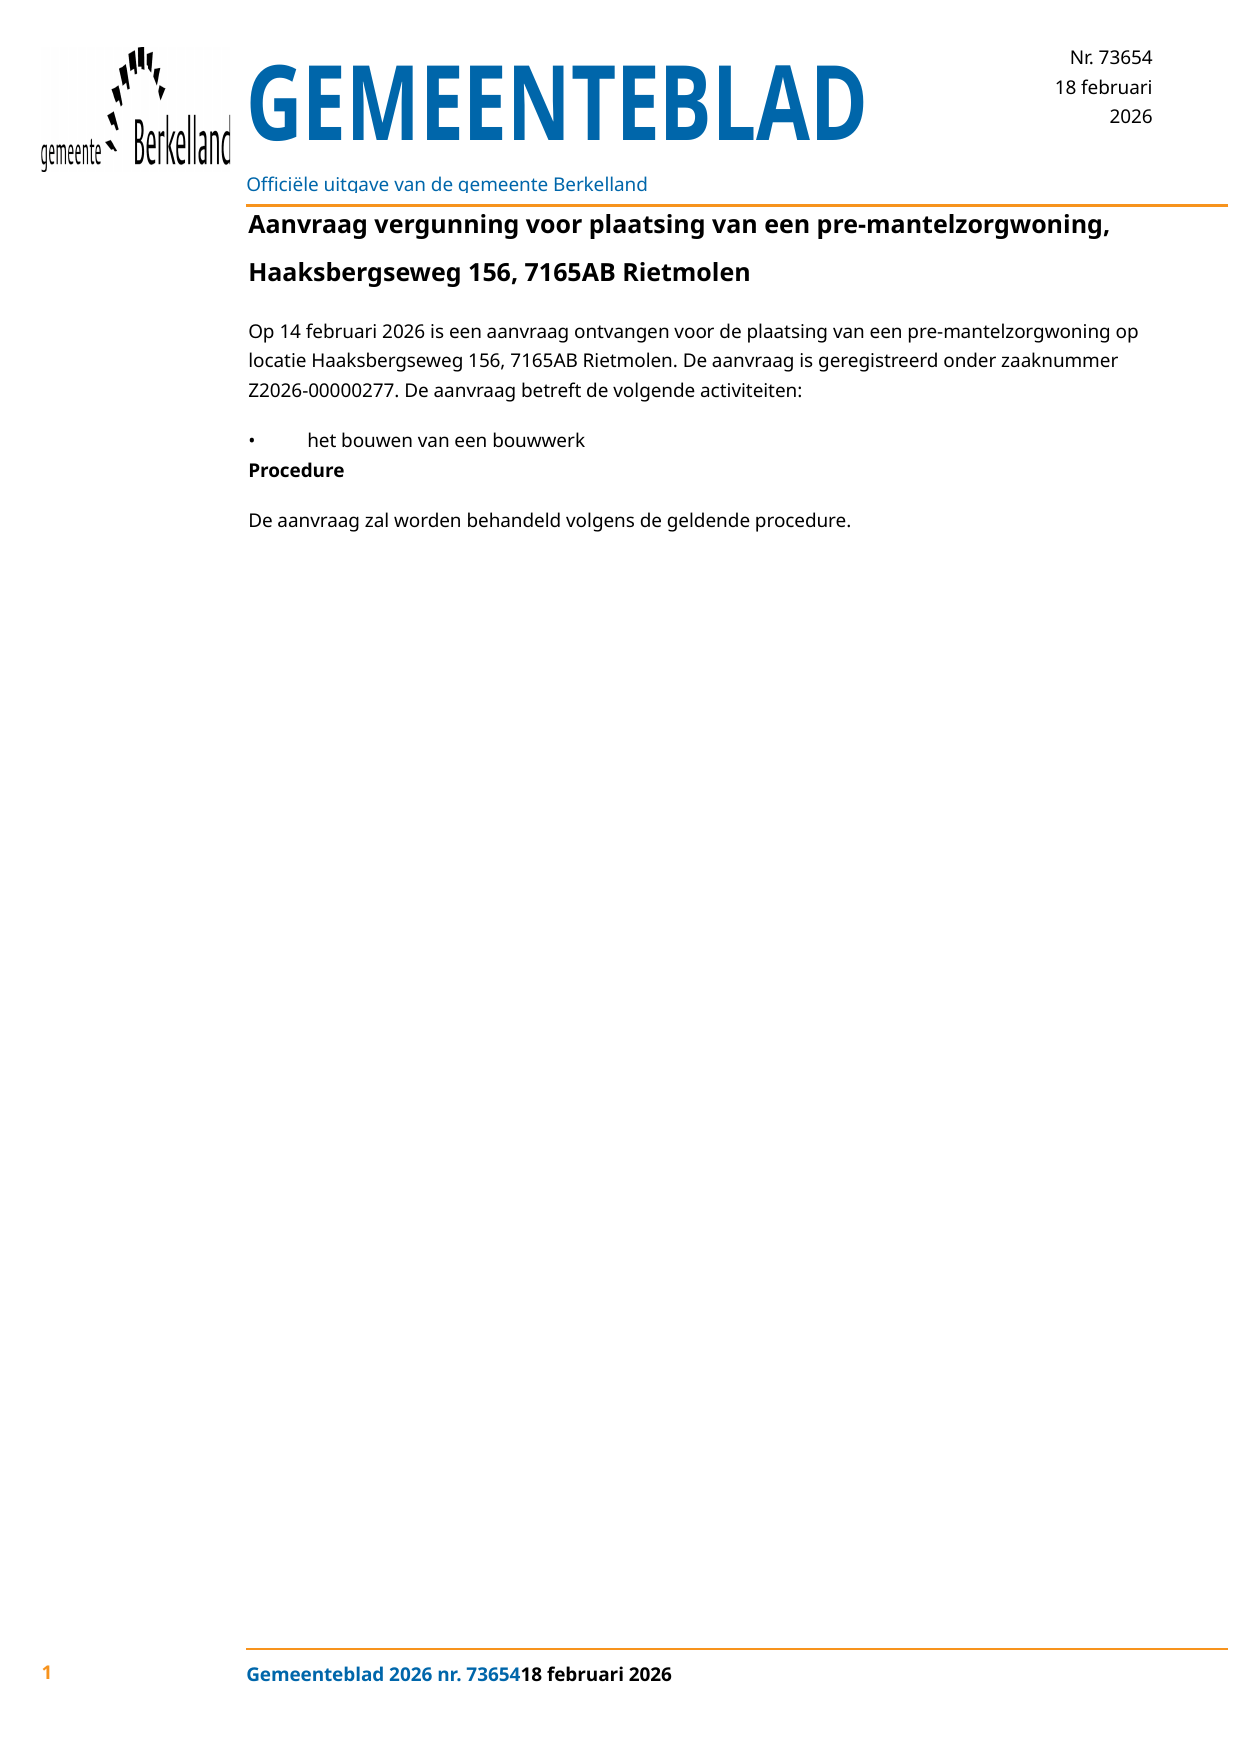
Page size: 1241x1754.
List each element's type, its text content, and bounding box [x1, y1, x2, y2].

text Procedure [248, 457, 1152, 483]
text De aanvraag zal worden behandeld volgens de geldende procedure. [248, 507, 1152, 533]
text Aanvraag vergunning voor plaatsing van een pre-mantelzorgwoning, Haaksbergseweg 156, 7165AB Rietmolen [248, 207, 1152, 288]
list het bouwen van een bouwwerk [248, 427, 1152, 453]
picture [41, 47, 231, 172]
text Op 14 februari 2026 is een aanvraag ontvangen voor de plaatsing van een pre-mantelzorgwoning op locatie Haaksbergseweg 156, 7165AB Rietmolen. De aanvraag is geregistreerd onder zaaknummer Z2026-00000277. De aanvraag betreft de volgende activiteiten: [248, 318, 1152, 403]
